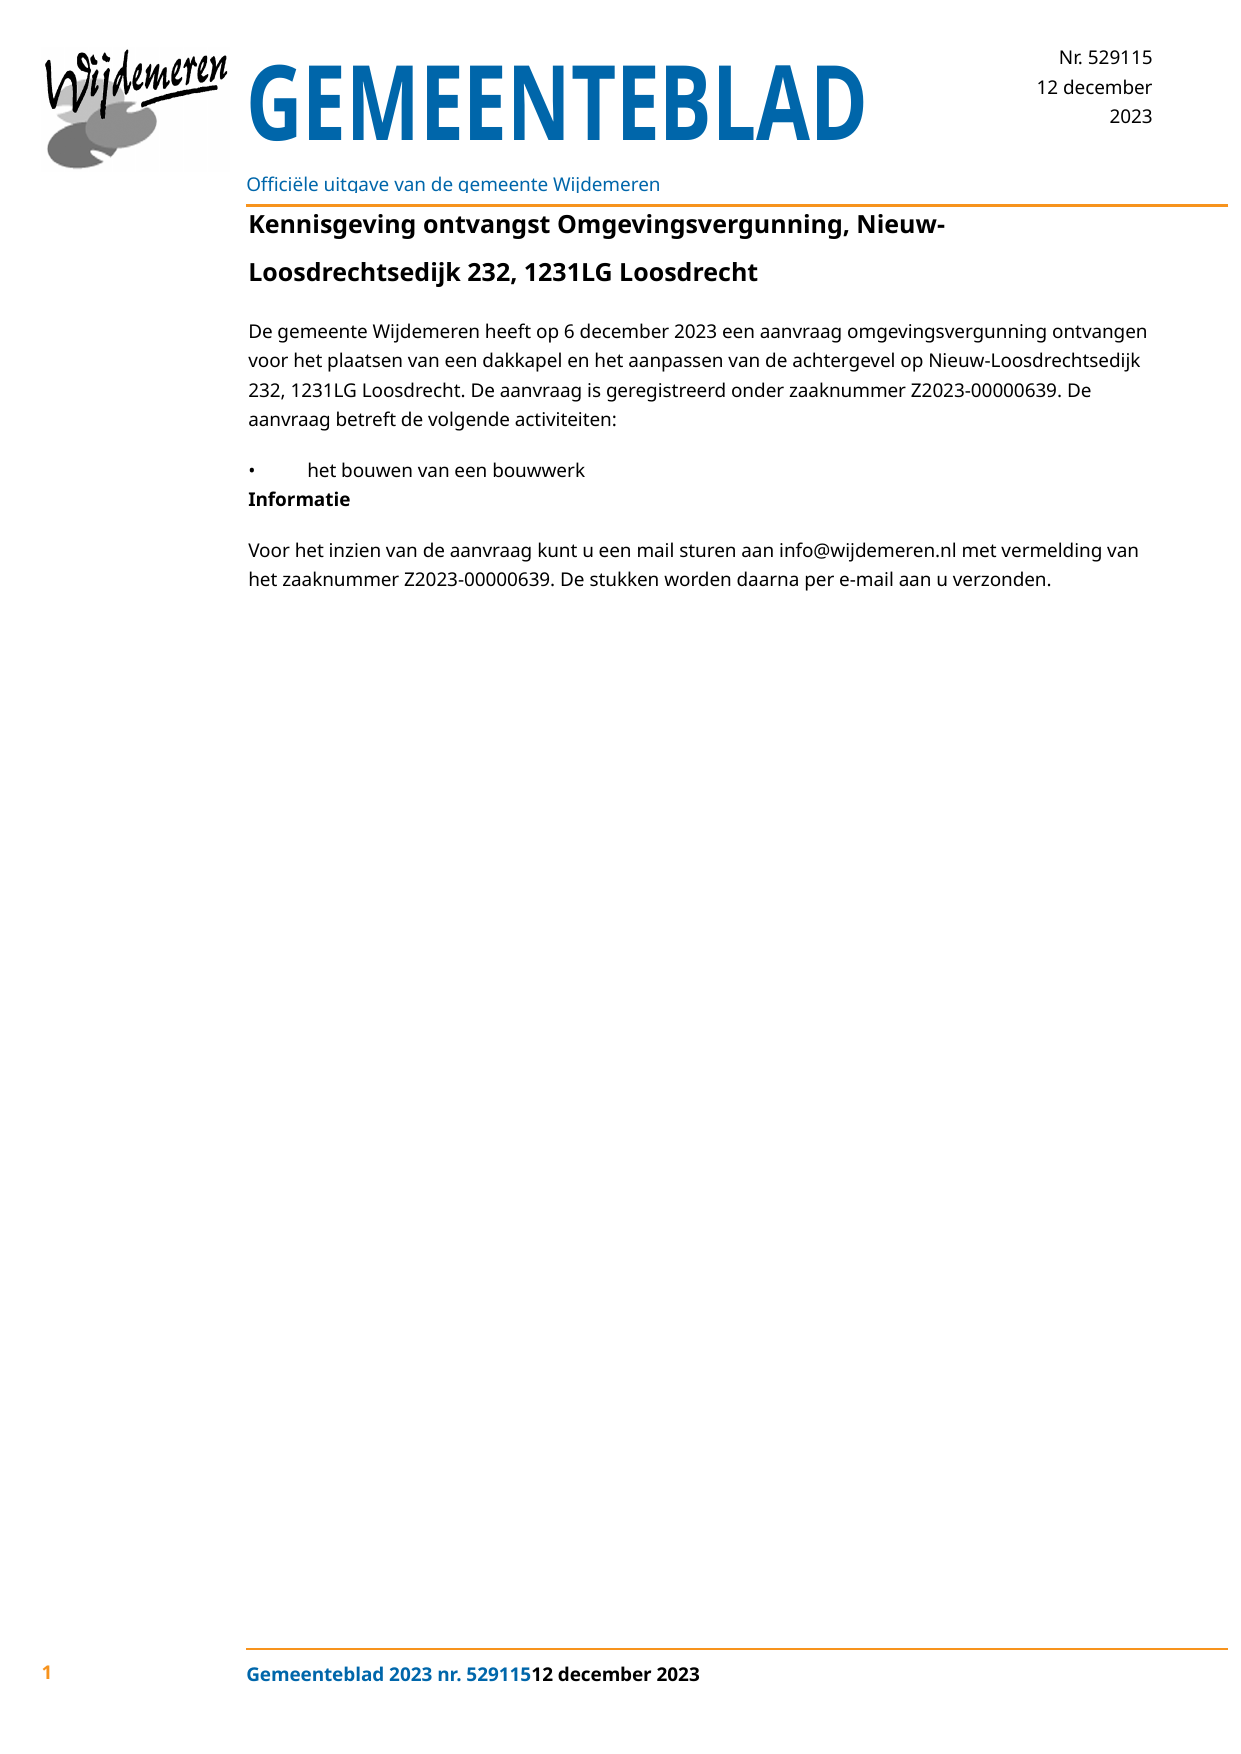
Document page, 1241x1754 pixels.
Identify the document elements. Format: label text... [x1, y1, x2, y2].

text Informatie [248, 487, 1152, 512]
text Voor het inzien van de aanvraag kunt u een mail sturen aan info@wijdemeren.nl met vermelding van het zaaknummer Z2023-00000639. De stukken worden daarna per e-mail aan u verzonden. [248, 537, 1152, 592]
picture [41, 47, 231, 172]
text Kennisgeving ontvangst Omgevingsvergunning, Nieuw-Loosdrechtsedijk 232, 1231LG Loosdrecht [248, 207, 1152, 288]
list het bouwen van een bouwwerk [248, 457, 1152, 483]
text De gemeente Wijdemeren heeft op 6 december 2023 een aanvraag omgevingsvergunning ontvangen voor het plaatsen van een dakkapel en het aanpassen van de achtergevel op Nieuw-Loosdrechtsedijk 232, 1231LG Loosdrecht. De aanvraag is geregistreerd onder zaaknummer Z2023-00000639. De aanvraag betreft de volgende activiteiten: [248, 318, 1152, 432]
